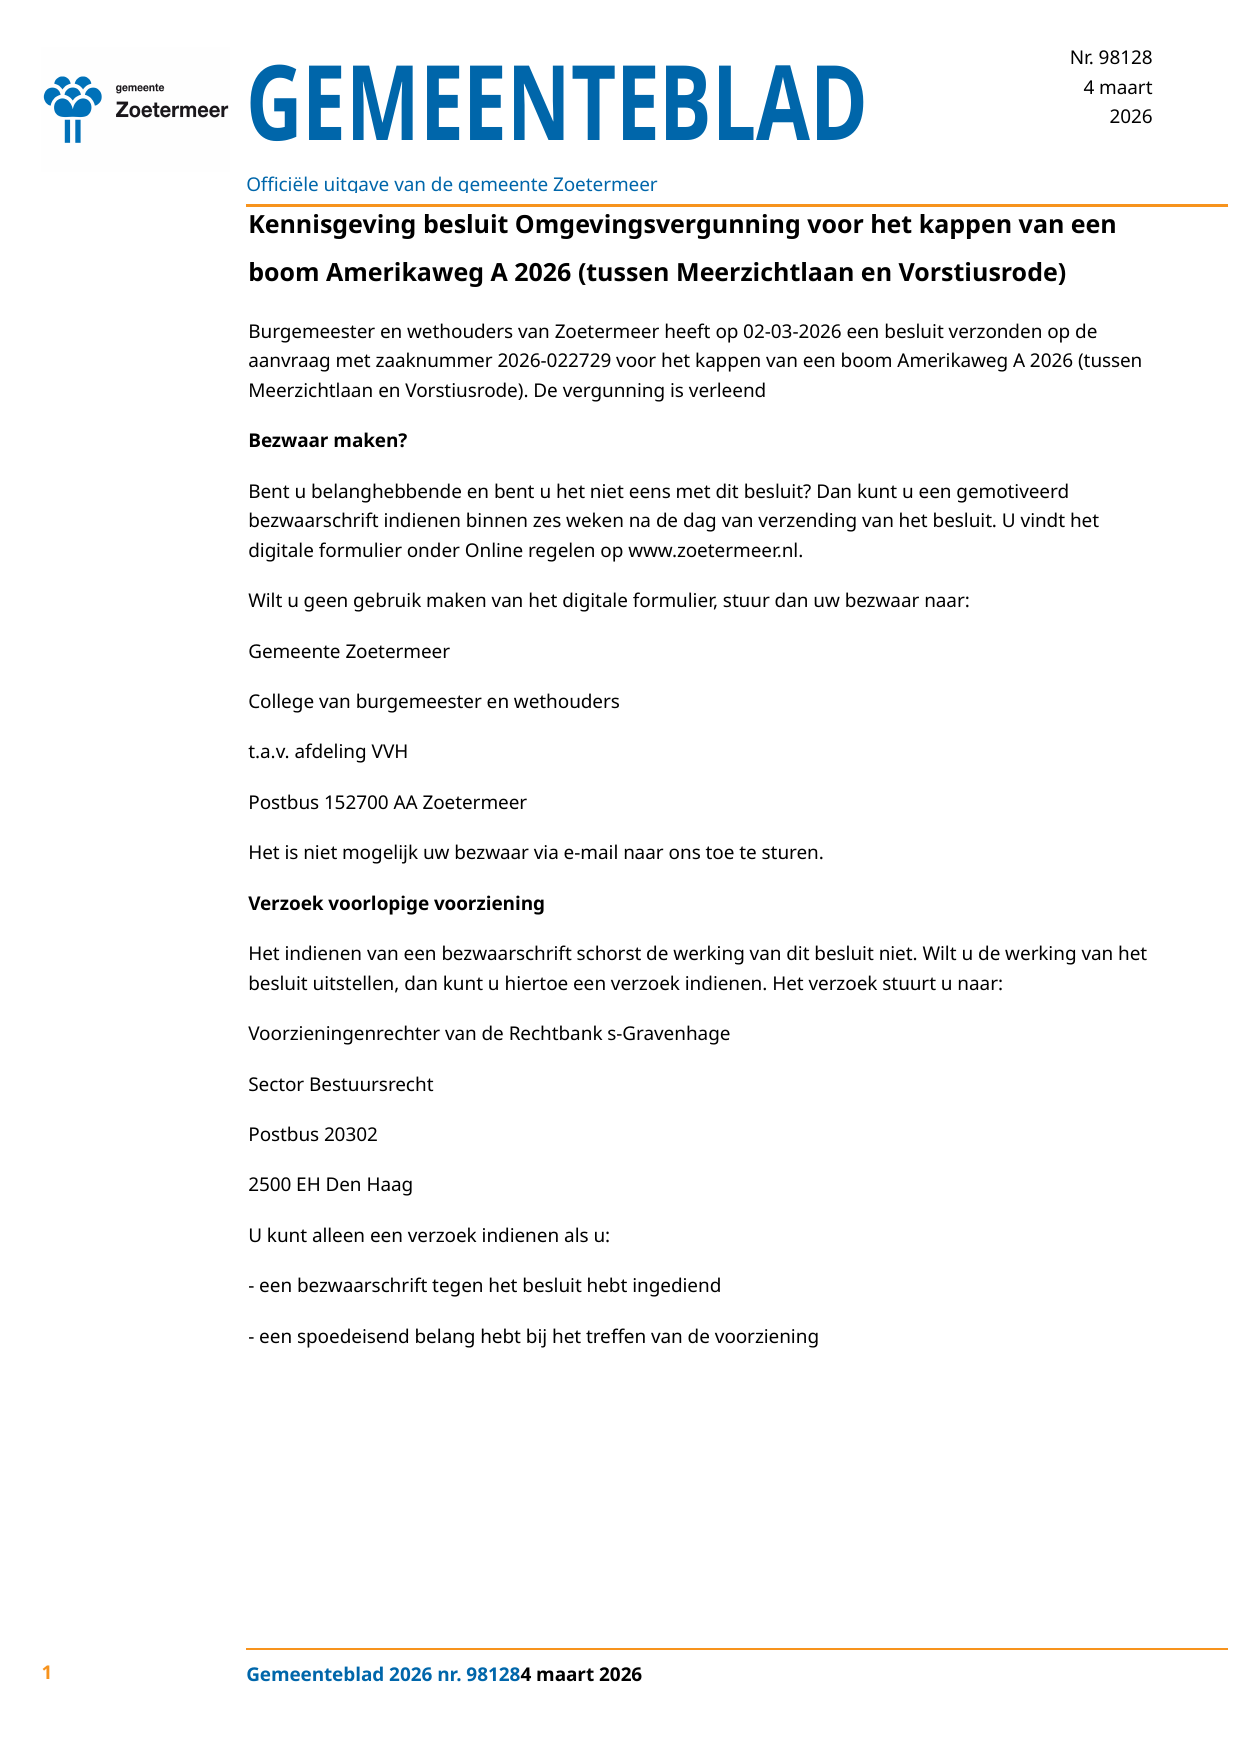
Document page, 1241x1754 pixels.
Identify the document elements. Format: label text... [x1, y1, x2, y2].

text 2500 EH Den Haag [248, 1172, 1152, 1197]
text Sector Bestuursrecht [248, 1071, 1152, 1097]
text Bezwaar maken? [248, 427, 1152, 453]
text - een spoedeisend belang hebt bij het treffen van de voorziening [248, 1323, 1152, 1349]
text t.a.v. afdeling VVH [248, 739, 1152, 764]
text Bent u belanghebbende en bent u het niet eens met dit besluit? Dan kunt u een gemotiveerd bezwaarschrift indienen binnen zes weken na de dag van verzending van het besluit. U vindt het digitale formulier onder Online regelen op www.zoetermeer.nl. [248, 478, 1152, 563]
text Gemeente Zoetermeer [248, 638, 1152, 664]
text Voorzieningenrechter van de Rechtbank s-Gravenhage [248, 1020, 1152, 1046]
text Het is niet mogelijk uw bezwaar via e-mail naar ons toe te sturen. [248, 839, 1152, 865]
text College van burgemeester en wethouders [248, 688, 1152, 714]
picture [41, 47, 231, 172]
text U kunt alleen een verzoek indienen als u: [248, 1222, 1152, 1248]
text Postbus 20302 [248, 1121, 1152, 1147]
text Het indienen van een bezwaarschrift schorst de werking van dit besluit niet. Wilt u de werking van het besluit uitstellen, dan kunt u hiertoe een verzoek indienen. Het verzoek stuurt u naar: [248, 940, 1152, 996]
text Verzoek voorlopige voorziening [248, 890, 1152, 916]
text - een bezwaarschrift tegen het besluit hebt ingediend [248, 1272, 1152, 1298]
text Kennisgeving besluit Omgevingsvergunning voor het kappen van een boom Amerikaweg A 2026 (tussen Meerzichtlaan en Vorstiusrode) [248, 207, 1152, 288]
text Burgemeester en wethouders van Zoetermeer heeft op 02-03-2026 een besluit verzonden op de aanvraag met zaaknummer 2026-022729 voor het kappen van een boom Amerikaweg A 2026 (tussen Meerzichtlaan en Vorstiusrode). De vergunning is verleend [248, 318, 1152, 403]
text Postbus 152700 AA Zoetermeer [248, 789, 1152, 815]
text Wilt u geen gebruik maken van het digitale formulier, stuur dan uw bezwaar naar: [248, 587, 1152, 613]
